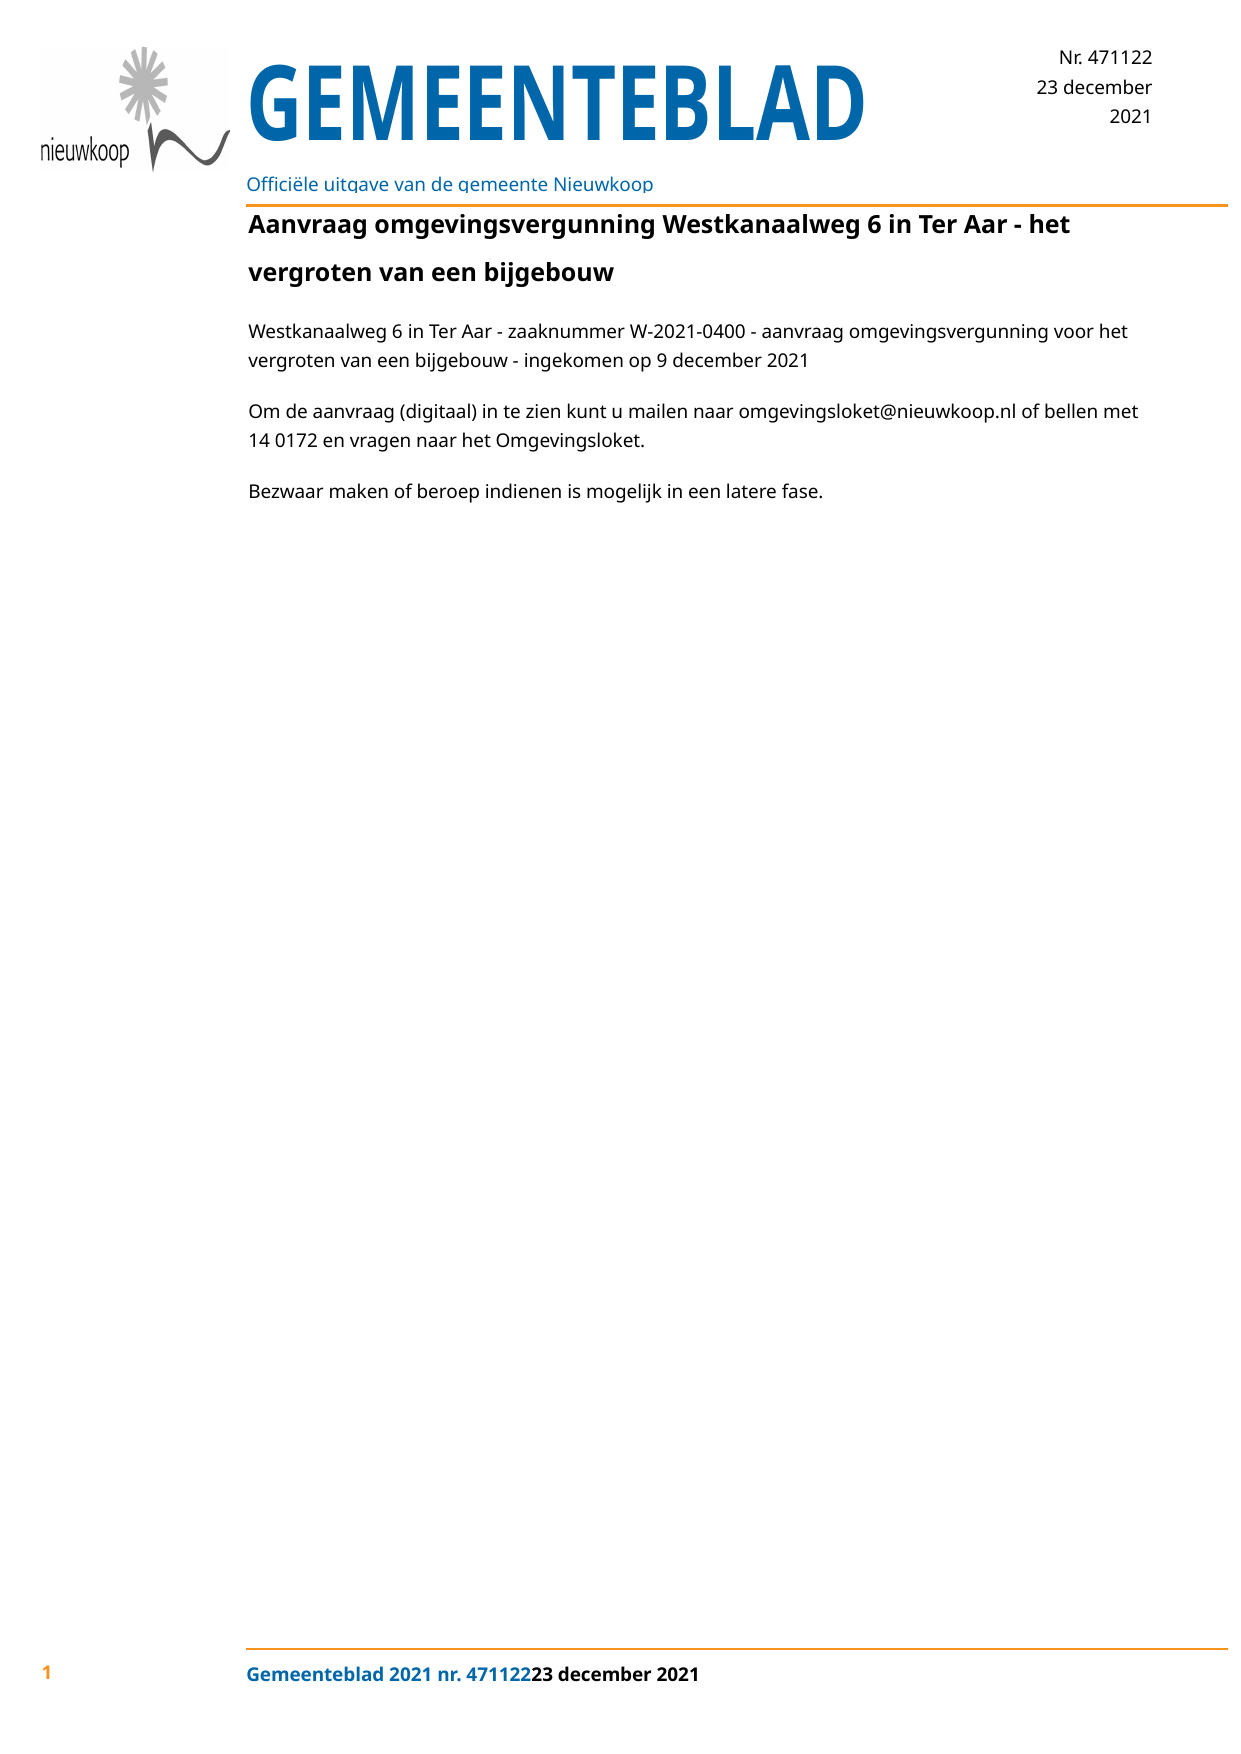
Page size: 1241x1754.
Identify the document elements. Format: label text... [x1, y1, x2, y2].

text Om de aanvraag (digitaal) in te zien kunt u mailen naar omgevingsloket@nieuwkoop.nl of bellen met 14 0172 en vragen naar het Omgevingsloket. [248, 398, 1152, 453]
text Westkanaalweg 6 in Ter Aar - zaaknummer W-2021-0400 - aanvraag omgevingsvergunning voor het vergroten van een bijgebouw - ingekomen op 9 december 2021 [248, 318, 1152, 373]
text Aanvraag omgevingsvergunning Westkanaalweg 6 in Ter Aar - het vergroten van een bijgebouw [248, 207, 1152, 288]
picture [41, 47, 231, 172]
text Bezwaar maken of beroep indienen is mogelijk in een latere fase. [248, 478, 1152, 504]
